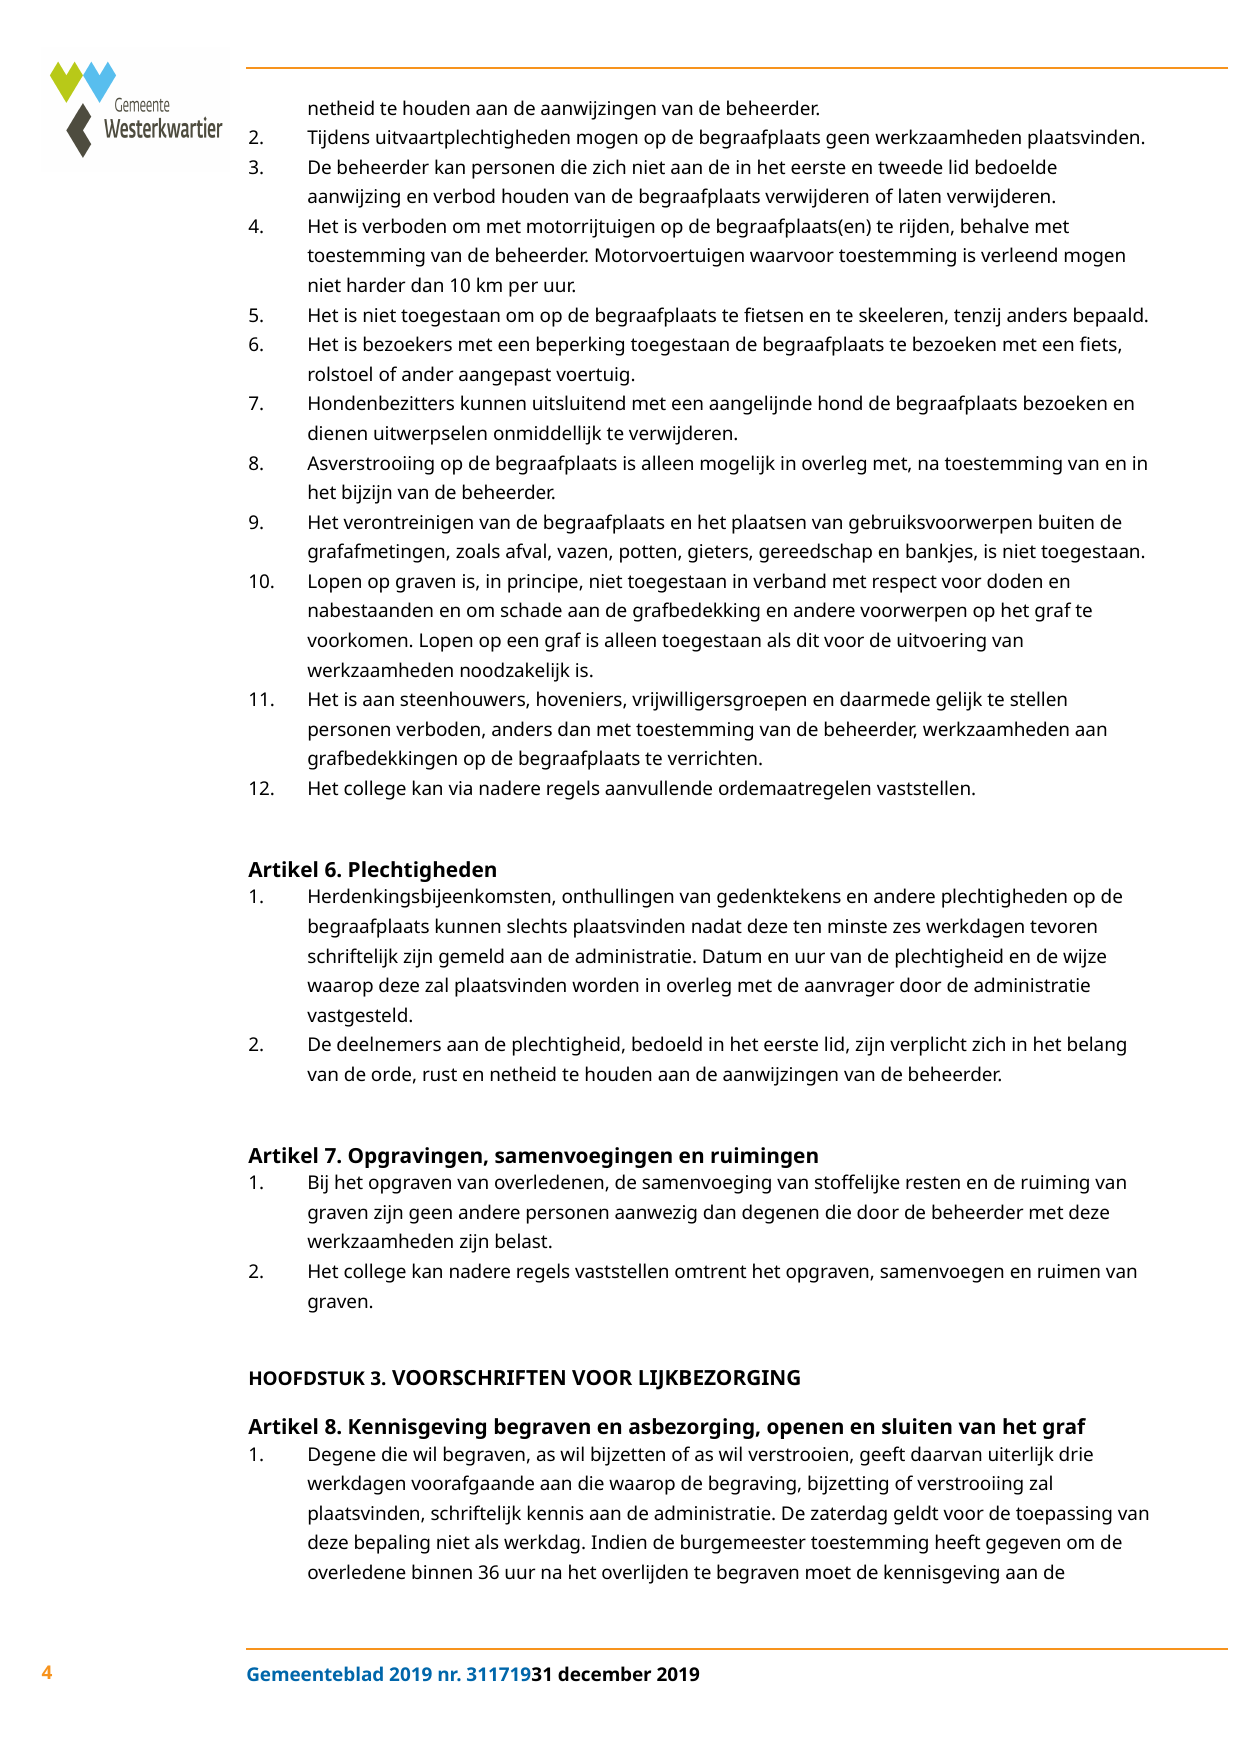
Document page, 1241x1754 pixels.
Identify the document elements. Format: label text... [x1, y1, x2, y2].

list De beheerder kan personen die zich niet aan de in het eerste en tweede lid bedoelde aanwijzing en verbod houden van de begraafplaats verwijderen of laten verwijderen. [248, 154, 1152, 209]
list Degene die wil begraven, as wil bijzetten of as wil verstrooien, geeft daarvan uiterlijk drie werkdagen voorafgaande aan die waarop de begraving, bijzetting of verstrooiing zal plaatsvinden, schriftelijk kennis aan de administratie. De zaterdag geldt voor de toepassing van deze bepaling niet als werkdag. Indien de burgemeester toestemming heeft gegeven om de overledene binnen 36 uur na het overlijden te begraven moet de kennisgeving aan de [248, 1441, 1152, 1585]
list Het verontreinigen van de begraafplaats en het plaatsen van gebruiksvoorwerpen buiten de grafafmetingen, zoals afval, vazen, potten, gieters, gereedschap en bankjes, is niet toegestaan. [248, 509, 1152, 564]
list De deelnemers aan de plechtigheid, bedoeld in het eerste lid, zijn verplicht zich in het belang van de orde, rust en netheid te houden aan de aanwijzingen van de beheerder. [248, 1032, 1152, 1087]
text Artikel 6. Plechtigheden [248, 855, 1152, 884]
list Het is verboden om met motorrijtuigen op de begraafplaats(en) te rijden, behalve met toestemming van de beheerder. Motorvoertuigen waarvoor toestemming is verleend mogen niet harder dan 10 km per uur. [248, 213, 1152, 298]
list Herdenkingsbijeenkomsten, onthullingen van gedenktekens en andere plechtigheden op de begraafplaats kunnen slechts plaatsvinden nadat deze ten minste zes werkdagen tevoren schriftelijk zijn gemeld aan de administratie. Datum en uur van de plechtigheid en de wijze waarop deze zal plaatsvinden worden in overleg met de aanvrager door de administratie vastgesteld. [248, 884, 1152, 1028]
text Artikel 7. Opgravingen, samenvoegingen en ruimingen [248, 1141, 1152, 1169]
list Asverstrooiing op de begraafplaats is alleen mogelijk in overleg met, na toestemming van en in het bijzijn van de beheerder. [248, 450, 1152, 505]
list Het college kan nadere regels vaststellen omtrent het opgraven, samenvoegen en ruimen van graven. [248, 1258, 1152, 1314]
list Het is bezoekers met een beperking toegestaan de begraafplaats te bezoeken met een fiets, rolstoel of ander aangepast voertuig. [248, 331, 1152, 387]
text HOOFDSTUK 3. VOORSCHRIFTEN VOOR LIJKBEZORGING [248, 1363, 1152, 1392]
list Het is aan steenhouwers, hoveniers, vrijwilligersgroepen en daarmede gelijk te stellen personen verboden, anders dan met toestemming van de beheerder, werkzaamheden aan grafbedekkingen op de begraafplaats te verrichten. [248, 686, 1152, 771]
list Hondenbezitters kunnen uitsluitend met een aangelijnde hond de begraafplaats bezoeken en dienen uitwerpselen onmiddellijk te verwijderen. [248, 391, 1152, 446]
list Bij het opgraven van overledenen, de samenvoeging van stoffelijke resten en de ruiming van graven zijn geen andere personen aanwezig dan degenen die door de beheerder met deze werkzaamheden zijn belast. [248, 1169, 1152, 1254]
list Het college kan via nadere regels aanvullende ordemaatregelen vaststellen. [248, 775, 1152, 801]
picture [41, 47, 231, 172]
list netheid te houden aan de aanwijzingen van de beheerder. [248, 95, 1152, 121]
list Lopen op graven is, in principe, niet toegestaan in verband met respect voor doden en nabestaanden en om schade aan de grafbedekking en andere voorwerpen op het graf te voorkomen. Lopen op een graf is alleen toegestaan als dit voor de uitvoering van werkzaamheden noodzakelijk is. [248, 568, 1152, 683]
list Het is niet toegestaan om op de begraafplaats te fietsen en te skeeleren, tenzij anders bepaald. [248, 302, 1152, 328]
text Artikel 8. Kennisgeving begraven en asbezorging, openen en sluiten van het graf [248, 1412, 1152, 1441]
list Tijdens uitvaartplechtigheden mogen op de begraafplaats geen werkzaamheden plaatsvinden. [248, 124, 1152, 150]
